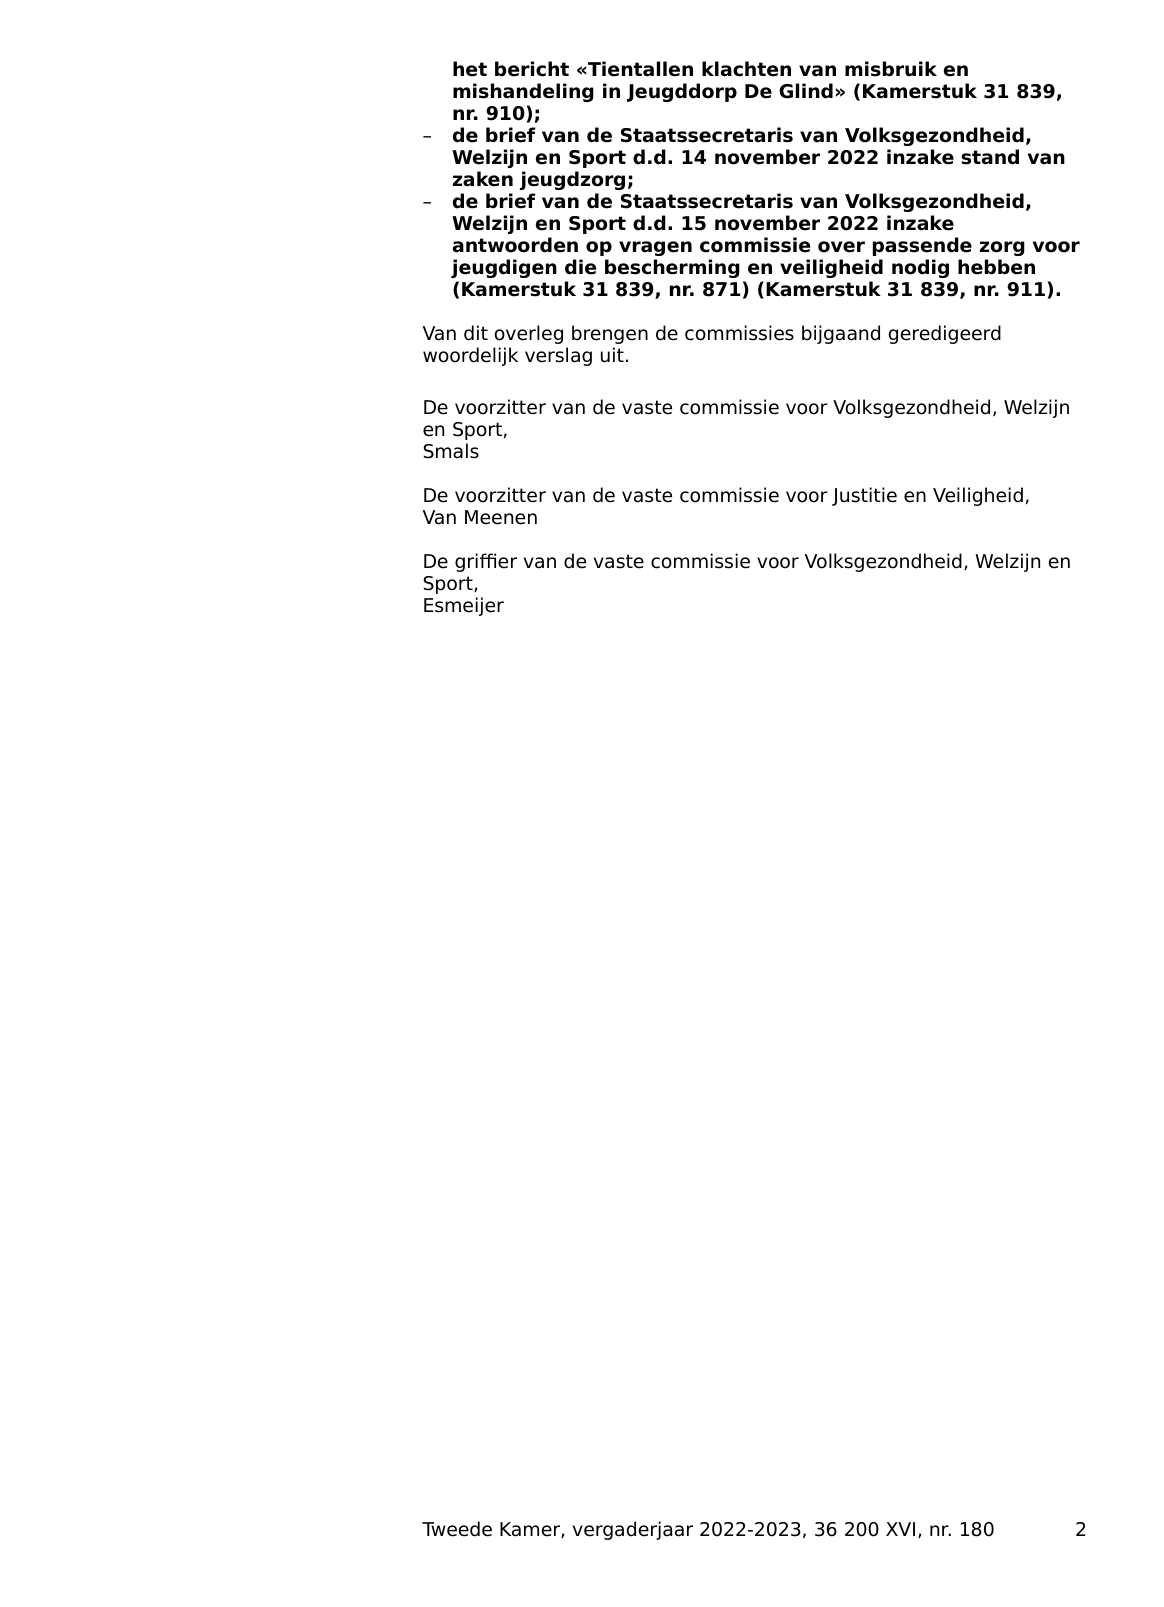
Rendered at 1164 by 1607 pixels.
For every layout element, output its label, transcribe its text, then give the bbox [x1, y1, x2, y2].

text het bericht «Tientallen klachten van misbruik en mishandeling in Jeugddorp De Glind» (Kamerstuk 31 839, nr. 910); [422, 59, 1087, 125]
text De griffier van de vaste commissie voor Volksgezondheid, Welzijn en Sport, Esmeijer [422, 551, 1087, 617]
text De voorzitter van de vaste commissie voor Volksgezondheid, Welzijn en Sport, Smals [422, 397, 1087, 463]
text De voorzitter van de vaste commissie voor Justitie en Veiligheid, Van Meenen [422, 485, 1087, 529]
text – de brief van de Staatssecretaris van Volksgezondheid, Welzijn en Sport d.d. 15 november 2022 inzake antwoorden op vragen commissie over passende zorg voor jeugdigen die bescherming en veiligheid nodig hebben (Kamerstuk 31 839, nr. 871) (Kamerstuk 31 839, nr. 911). [422, 191, 1087, 301]
text – de brief van de Staatssecretaris van Volksgezondheid, Welzijn en Sport d.d. 14 november 2022 inzake stand van zaken jeugdzorg; [422, 125, 1087, 191]
text Van dit overleg brengen de commissies bijgaand geredigeerd woordelijk verslag uit. [422, 323, 1087, 367]
